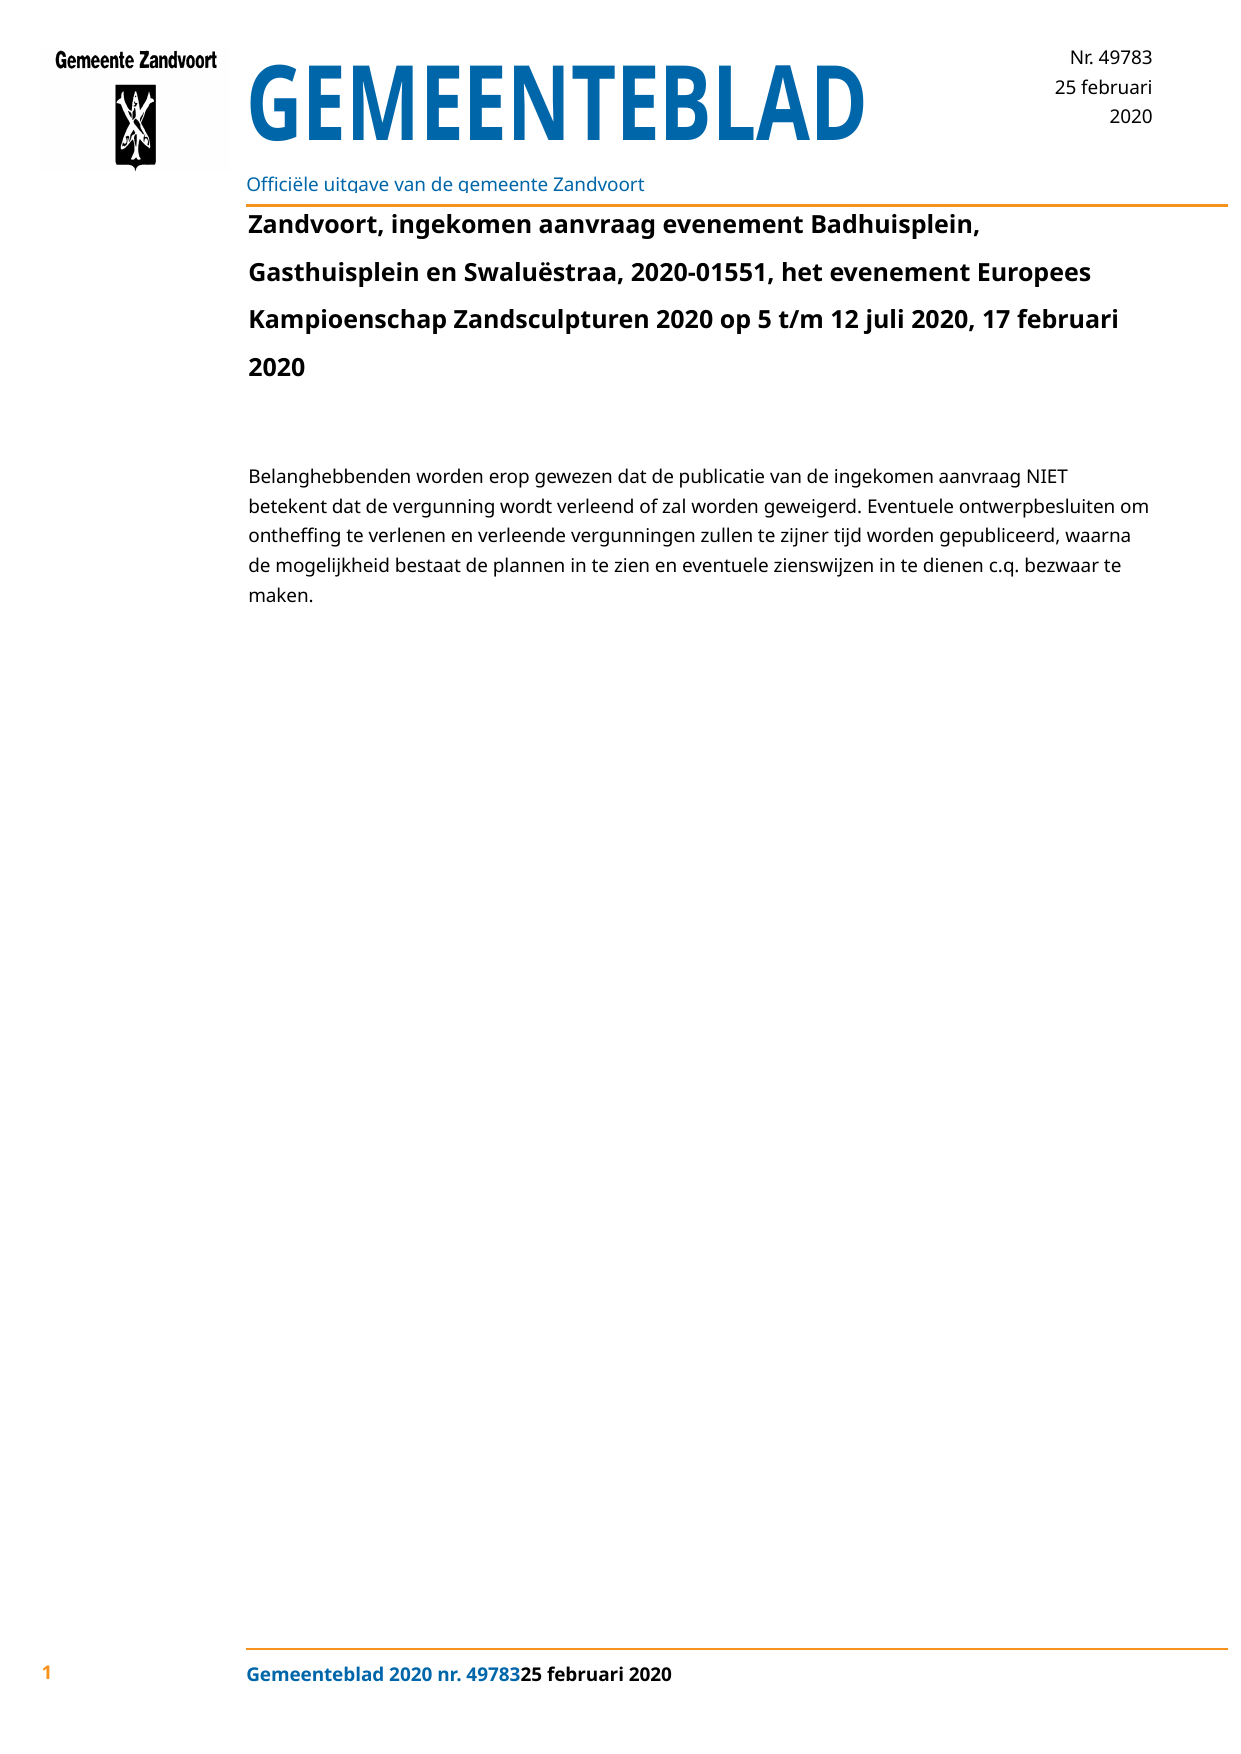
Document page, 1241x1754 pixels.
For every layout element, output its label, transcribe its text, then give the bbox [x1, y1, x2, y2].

text Belanghebbenden worden erop gewezen dat de publicatie van de ingekomen aanvraag NIET betekent dat de vergunning wordt verleend of zal worden geweigerd. Eventuele ontwerpbesluiten om ontheffing te verlenen en verleende vergunningen zullen te zijner tijd worden gepubliceerd, waarna de mogelijkheid bestaat de plannen in te zien en eventuele zienswijzen in te dienen c.q. bezwaar te maken. [248, 463, 1152, 608]
picture [41, 47, 231, 172]
text Zandvoort, ingekomen aanvraag evenement Badhuisplein, Gasthuisplein en Swaluëstraa, 2020-01551, het evenement Europees Kampioenschap Zandsculpturen 2020 op 5 t/m 12 juli 2020, 17 februari 2020 [248, 207, 1152, 384]
